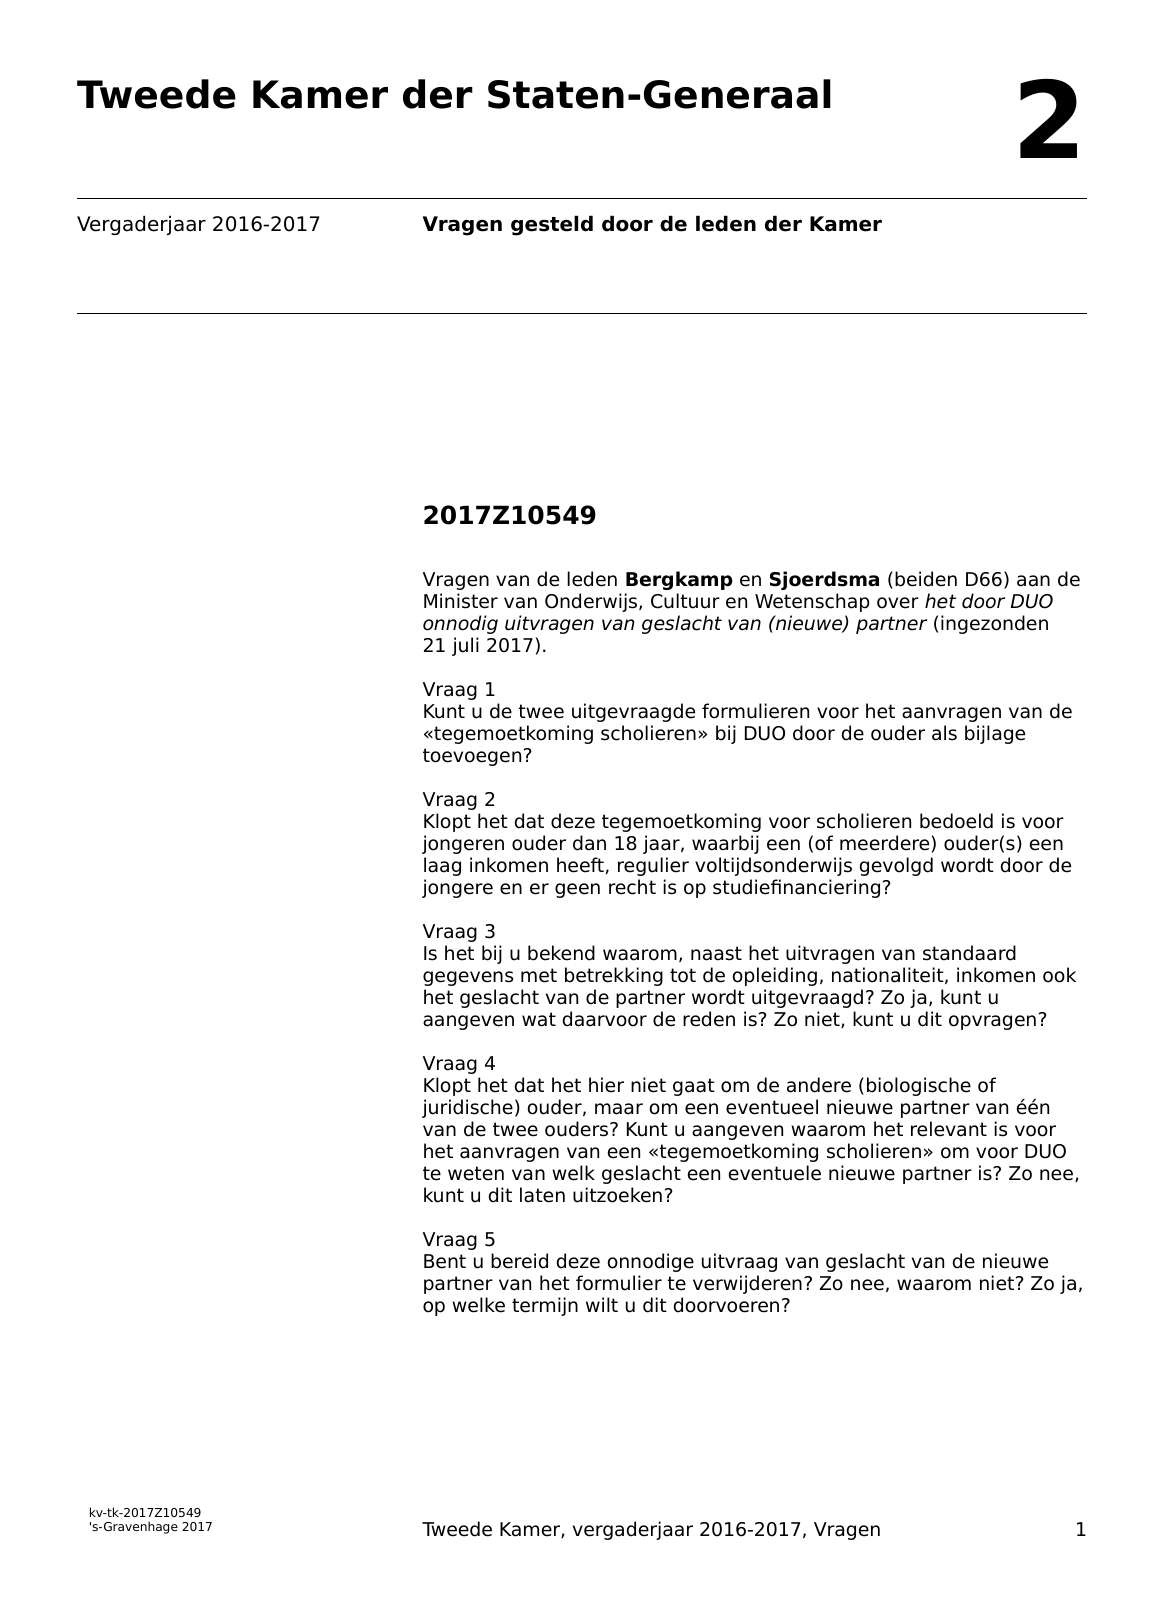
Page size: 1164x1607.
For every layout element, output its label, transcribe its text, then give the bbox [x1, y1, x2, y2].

table_cell Vergaderjaar 2016-2017 [77, 199, 422, 313]
text Is het bij u bekend waarom, naast het uitvragen van standaard gegevens met betrekking tot de opleiding, nationaliteit, inkomen ook het geslacht van de partner wordt uitgevraagd? Zo ja, kunt u aangeven wat daarvoor de reden is? Zo niet, kunt u dit opvragen? [422, 943, 1087, 1031]
text 2017Z10549 [422, 501, 1087, 531]
table_header 2 [886, 59, 1087, 198]
text Bent u bereid deze onnodige uitvraag van geslacht van de nieuwe partner van het formulier te verwijderen? Zo nee, waarom niet? Zo ja, op welke termijn wilt u dit doorvoeren? [422, 1251, 1087, 1317]
text Vraag 2 [422, 789, 1087, 811]
text Vraag 1 [422, 679, 1087, 701]
text Vraag 5 [422, 1229, 1087, 1251]
text Kunt u de twee uitgevraagde formulieren voor het aanvragen van de «tegemoetkoming scholieren» bij DUO door de ouder als bijlage toevoegen? [422, 701, 1087, 767]
text Vraag 4 [422, 1053, 1087, 1075]
text Vragen van de leden Bergkamp en Sjoerdsma (beiden D66) aan de Minister van Onderwijs, Cultuur en Wetenschap over het door DUO onnodig uitvragen van geslacht van (nieuwe) partner (ingezonden 21 juli 2017). [422, 569, 1087, 657]
table_cell Vragen gesteld door de leden der Kamer [422, 199, 1087, 313]
table_header Tweede Kamer der Staten-Generaal [77, 59, 886, 198]
text kv-tk-2017Z10549 [88, 1506, 323, 1520]
text Klopt het dat deze tegemoetkoming voor scholieren bedoeld is voor jongeren ouder dan 18 jaar, waarbij een (of meerdere) ouder(s) een laag inkomen heeft, regulier voltijdsonderwijs gevolgd wordt door de jongere en er geen recht is op studiefinanciering? [422, 811, 1087, 899]
text Vraag 3 [422, 921, 1087, 943]
text 's-Gravenhage 2017 [88, 1520, 323, 1534]
text Klopt het dat het hier niet gaat om de andere (biologische of juridische) ouder, maar om een eventueel nieuwe partner van één van de twee ouders? Kunt u aangeven waarom het relevant is voor het aanvragen van een «tegemoetkoming scholieren» om voor DUO te weten van welk geslacht een eventuele nieuwe partner is? Zo nee, kunt u dit laten uitzoeken? [422, 1075, 1087, 1207]
